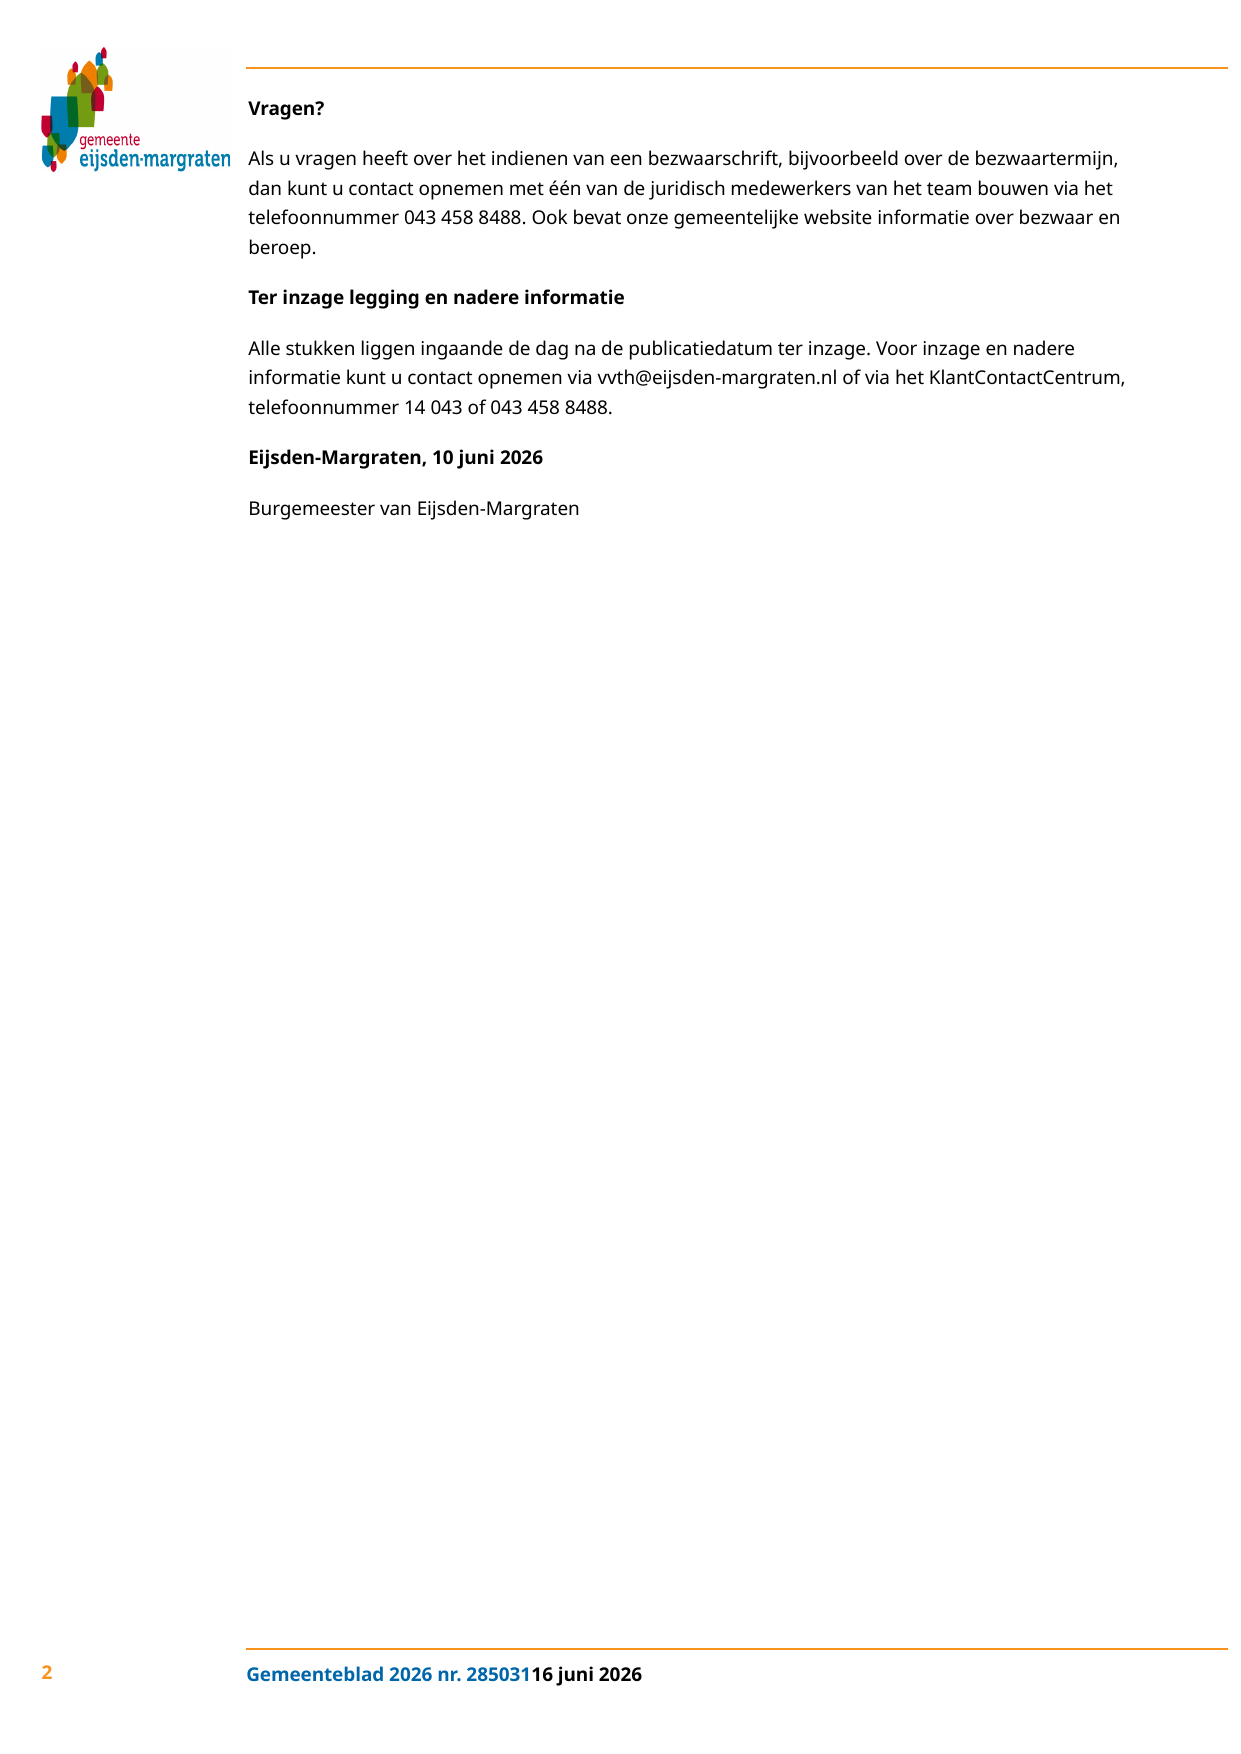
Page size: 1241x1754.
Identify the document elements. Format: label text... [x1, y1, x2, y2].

text Alle stukken liggen ingaande de dag na de publicatiedatum ter inzage. Voor inzage en nadere informatie kunt u contact opnemen via vvth@eijsden-margraten.nl of via het KlantContactCentrum, telefoonnummer 14 043 of 043 458 8488. [248, 335, 1152, 420]
text Als u vragen heeft over het indienen van een bezwaarschrift, bijvoorbeeld over de bezwaartermijn, dan kunt u contact opnemen met één van de juridisch medewerkers van het team bouwen via het telefoonnummer 043 458 8488. Ook bevat onze gemeentelijke website informatie over bezwaar en beroep. [248, 145, 1152, 260]
text Burgemeester van Eijsden-Margraten [248, 495, 1152, 521]
text Vragen? [248, 95, 1152, 121]
text Eijsden-Margraten, 10 juni 2026 [248, 444, 1152, 470]
text Ter inzage legging en nadere informatie [248, 284, 1152, 310]
picture [41, 47, 231, 172]
